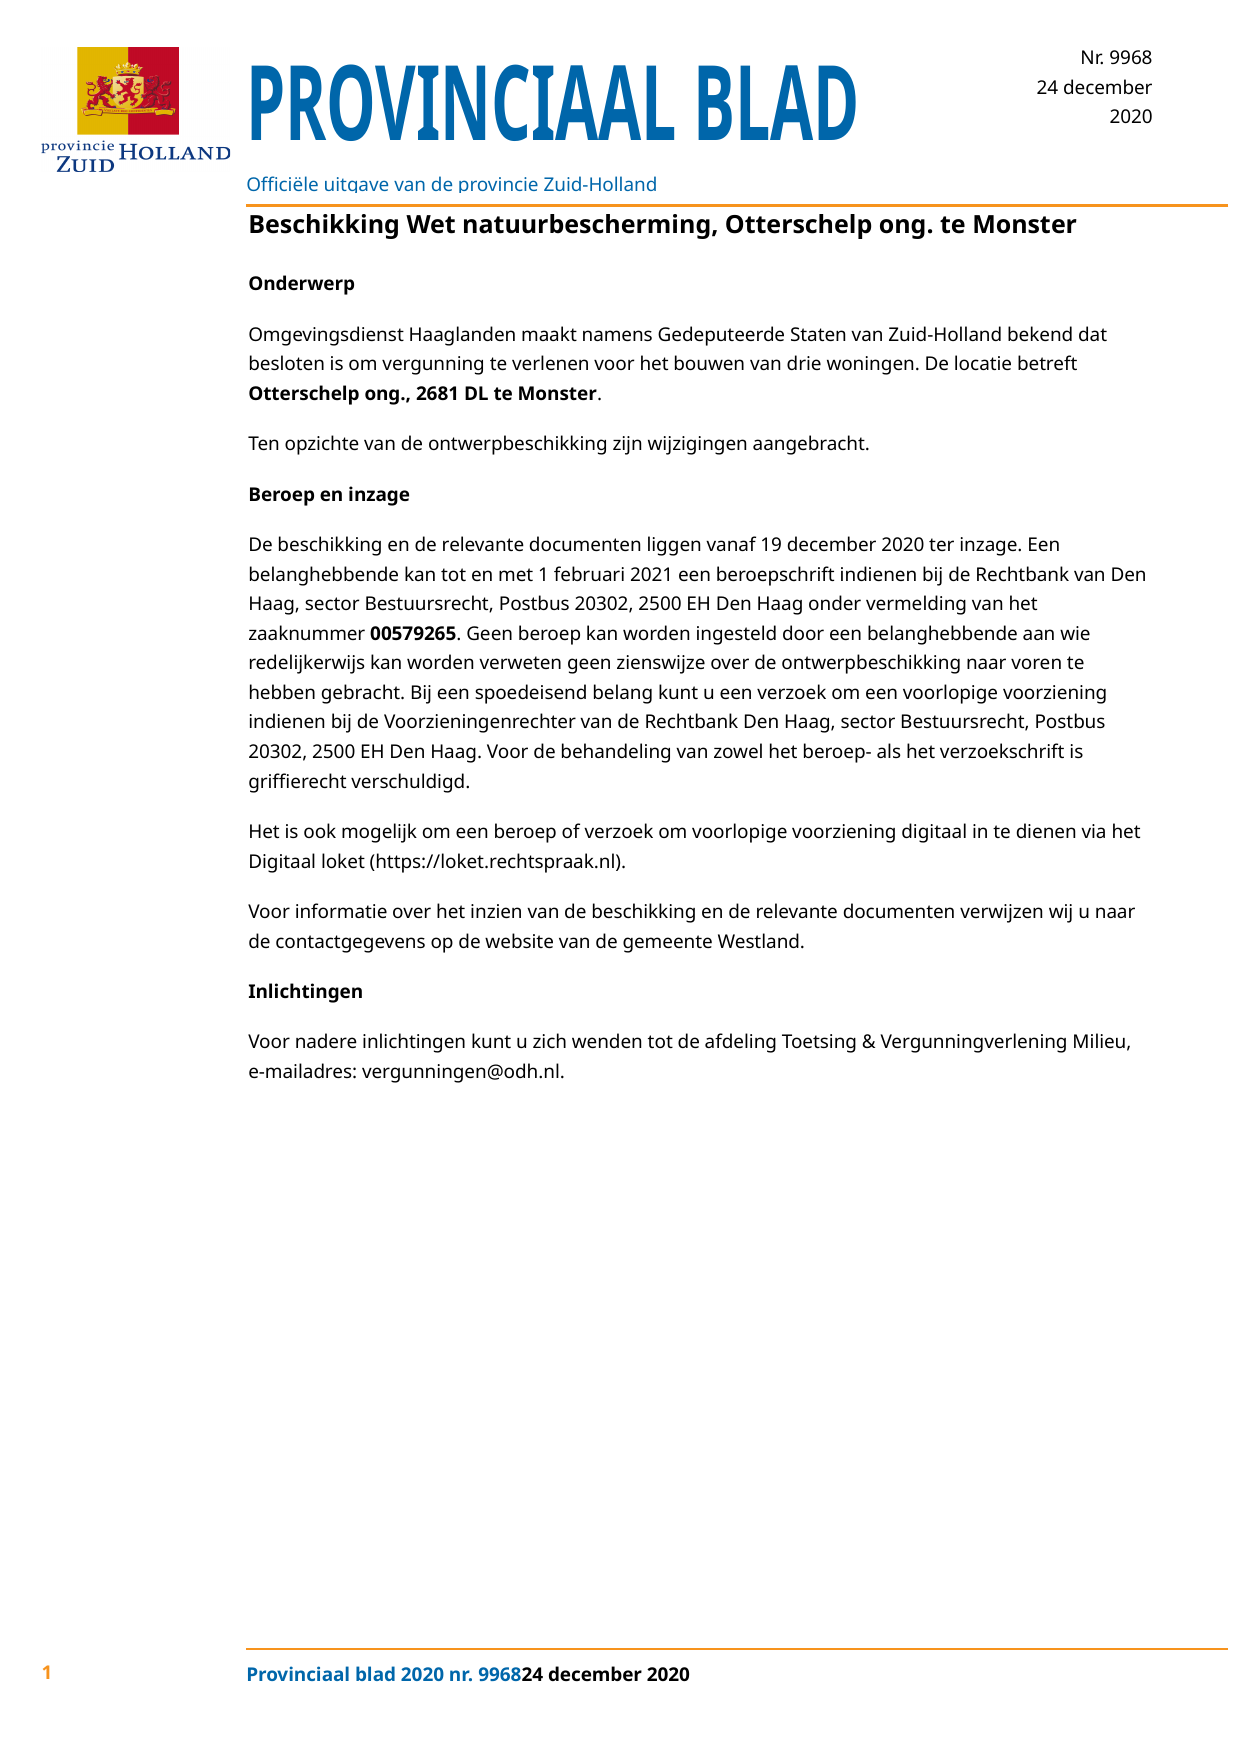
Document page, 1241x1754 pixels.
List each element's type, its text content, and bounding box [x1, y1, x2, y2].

text De beschikking en de relevante documenten liggen vanaf 19 december 2020 ter inzage. Een belanghebbende kan tot en met 1 februari 2021 een beroepschrift indienen bij de Rechtbank van Den Haag, sector Bestuursrecht, Postbus 20302, 2500 EH Den Haag onder vermelding van het zaaknummer 00579265. Geen beroep kan worden ingesteld door een belanghebbende aan wie redelijkerwijs kan worden verweten geen zienswijze over de ontwerpbeschikking naar voren te hebben gebracht. Bij een spoedeisend belang kunt u een verzoek om een voorlopige voorziening indienen bij de Voorzieningenrechter van de Rechtbank Den Haag, sector Bestuursrecht, Postbus 20302, 2500 EH Den Haag. Voor de behandeling van zowel het beroep- als het verzoekschrift is griffierecht verschuldigd. [248, 531, 1152, 793]
text Inlichtingen [248, 978, 1152, 1004]
text Beschikking Wet natuurbescherming, Otterschelp ong. te Monster [248, 207, 1152, 241]
text Voor nadere inlichtingen kunt u zich wenden tot de afdeling Toetsing & Vergunningverlening Milieu, e-mailadres: vergunningen@odh.nl. [248, 1029, 1152, 1084]
text Voor informatie over het inzien van de beschikking en de relevante documenten verwijzen wij u naar de contactgegevens op de website van de gemeente Westland. [248, 898, 1152, 953]
picture [41, 47, 231, 172]
text Ten opzichte van de ontwerpbeschikking zijn wijzigingen aangebracht. [248, 430, 1152, 456]
text Het is ook mogelijk om een beroep of verzoek om voorlopige voorziening digitaal in te dienen via het Digitaal loket (https://loket.rechtspraak.nl). [248, 818, 1152, 873]
text Onderwerp [248, 270, 1152, 296]
text Beroep en inzage [248, 481, 1152, 506]
text Omgevingsdienst Haaglanden maakt namens Gedeputeerde Staten van Zuid-Holland bekend dat besloten is om vergunning te verlenen voor het bouwen van drie woningen. De locatie betreft Otterschelp ong., 2681 DL te Monster. [248, 321, 1152, 406]
